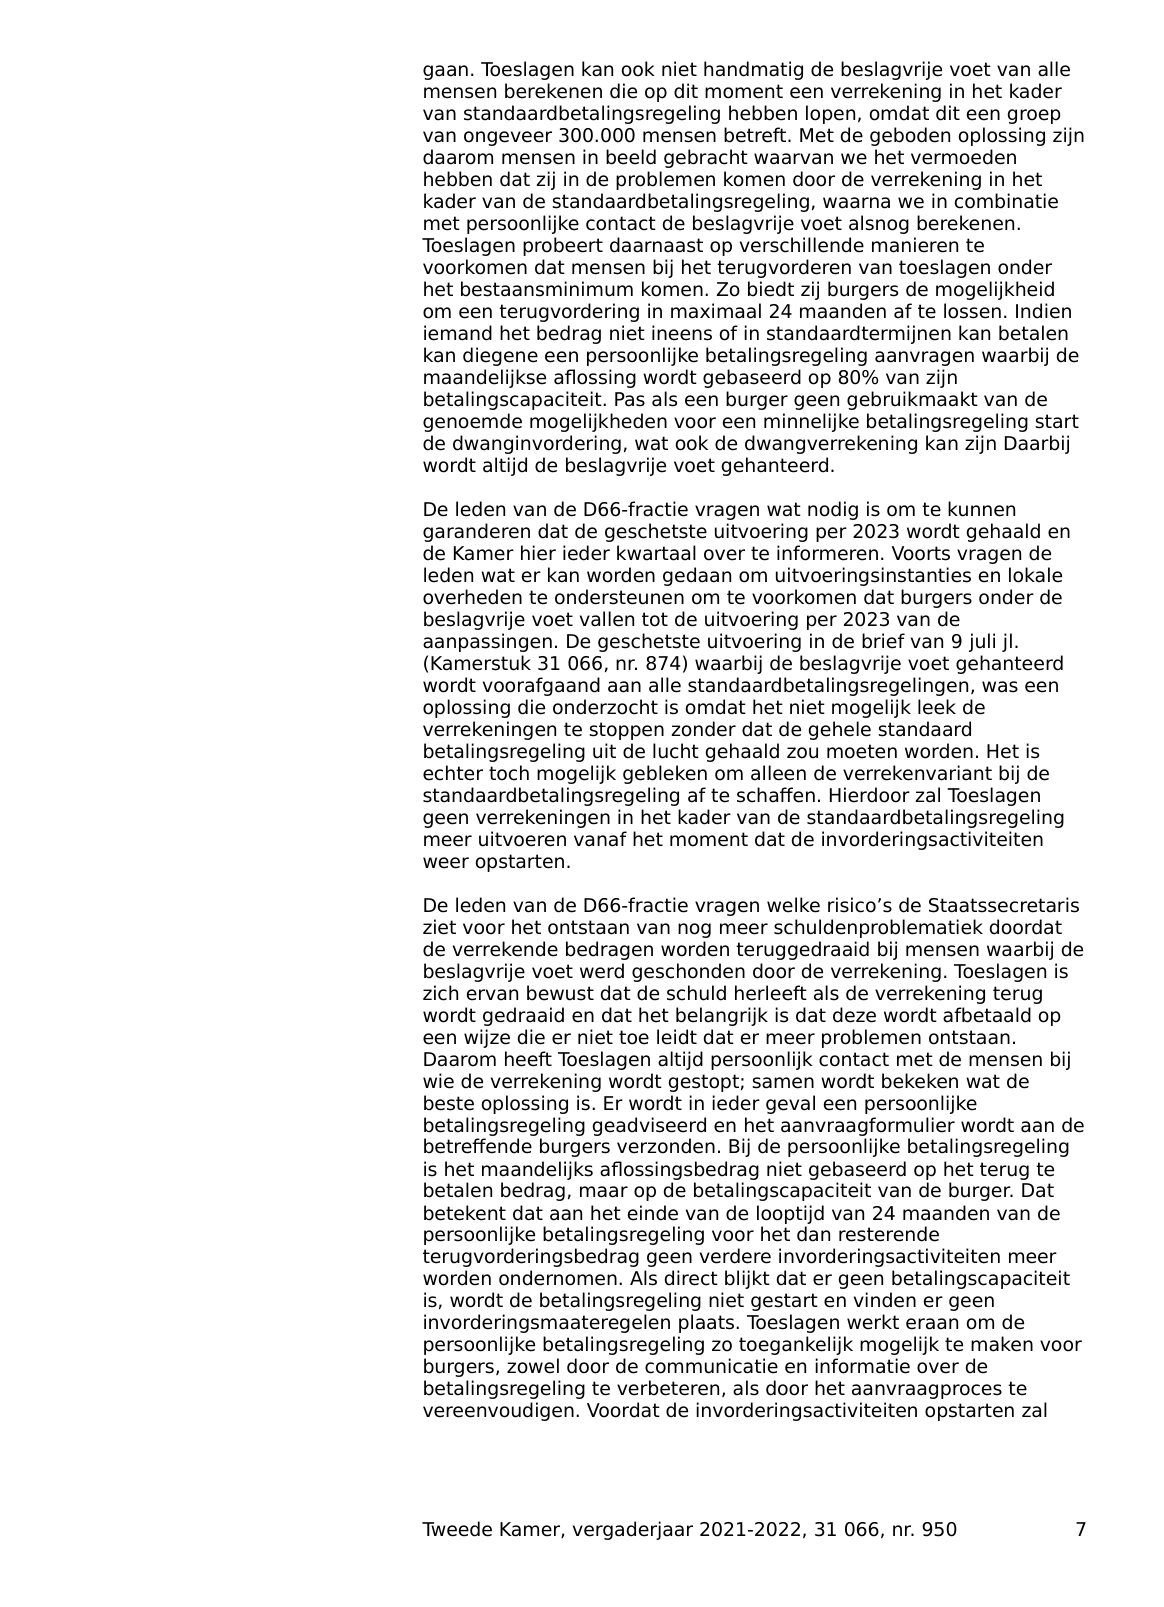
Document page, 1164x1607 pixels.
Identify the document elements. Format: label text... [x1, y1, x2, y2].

text gaan. Toeslagen kan ook niet handmatig de beslagvrije voet van alle mensen berekenen die op dit moment een verrekening in het kader van standaardbetalingsregeling hebben lopen, omdat dit een groep van ongeveer 300.000 mensen betreft. Met de geboden oplossing zijn daarom mensen in beeld gebracht waarvan we het vermoeden hebben dat zij in de problemen komen door de verrekening in het kader van de standaardbetalingsregeling, waarna we in combinatie met persoonlijke contact de beslagvrije voet alsnog berekenen. Toeslagen probeert daarnaast op verschillende manieren te voorkomen dat mensen bij het terugvorderen van toeslagen onder het bestaansminimum komen. Zo biedt zij burgers de mogelijkheid om een terugvordering in maximaal 24 maanden af te lossen. Indien iemand het bedrag niet ineens of in standaardtermijnen kan betalen kan diegene een persoonlijke betalingsregeling aanvragen waarbij de maandelijkse aflossing wordt gebaseerd op 80% van zijn betalingscapaciteit. Pas als een burger geen gebruikmaakt van de genoemde mogelijkheden voor een minnelijke betalingsregeling start de dwanginvordering, wat ook de dwangverrekening kan zijn Daarbij wordt altijd de beslagvrije voet gehanteerd. [422, 59, 1087, 477]
text De leden van de D66-fractie vragen welke risico’s de Staatssecretaris ziet voor het ontstaan van nog meer schuldenproblematiek doordat de verrekende bedragen worden teruggedraaid bij mensen waarbij de beslagvrije voet werd geschonden door de verrekening. Toeslagen is zich ervan bewust dat de schuld herleeft als de verrekening terug wordt gedraaid en dat het belangrijk is dat deze wordt afbetaald op een wijze die er niet toe leidt dat er meer problemen ontstaan. Daarom heeft Toeslagen altijd persoonlijk contact met de mensen bij wie de verrekening wordt gestopt; samen wordt bekeken wat de beste oplossing is. Er wordt in ieder geval een persoonlijke betalingsregeling geadviseerd en het aanvraagformulier wordt aan de betreffende burgers verzonden. Bij de persoonlijke betalingsregeling is het maandelijks aflossingsbedrag niet gebaseerd op het terug te betalen bedrag, maar op de betalingscapaciteit van de burger. Dat betekent dat aan het einde van de looptijd van 24 maanden van de persoonlijke betalingsregeling voor het dan resterende terugvorderingsbedrag geen verdere invorderingsactiviteiten meer worden ondernomen. Als direct blijkt dat er geen betalingscapaciteit is, wordt de betalingsregeling niet gestart en vinden er geen invorderingsmaateregelen plaats. Toeslagen werkt eraan om de persoonlijke betalingsregeling zo toegankelijk mogelijk te maken voor burgers, zowel door de communicatie en informatie over de betalingsregeling te verbeteren, als door het aanvraagproces te vereenvoudigen. Voordat de invorderingsactiviteiten opstarten zal [422, 895, 1087, 1422]
text De leden van de D66-fractie vragen wat nodig is om te kunnen garanderen dat de geschetste uitvoering per 2023 wordt gehaald en de Kamer hier ieder kwartaal over te informeren. Voorts vragen de leden wat er kan worden gedaan om uitvoeringsinstanties en lokale overheden te ondersteunen om te voorkomen dat burgers onder de beslagvrije voet vallen tot de uitvoering per 2023 van de aanpassingen. De geschetste uitvoering in de brief van 9 juli jl. (Kamerstuk 31 066, nr. 874) waarbij de beslagvrije voet gehanteerd wordt voorafgaand aan alle standaardbetalingsregelingen, was een oplossing die onderzocht is omdat het niet mogelijk leek de verrekeningen te stoppen zonder dat de gehele standaard betalingsregeling uit de lucht gehaald zou moeten worden. Het is echter toch mogelijk gebleken om alleen de verrekenvariant bij de standaardbetalingsregeling af te schaffen. Hierdoor zal Toeslagen geen verrekeningen in het kader van de standaardbetalingsregeling meer uitvoeren vanaf het moment dat de invorderingsactiviteiten weer opstarten. [422, 499, 1087, 872]
